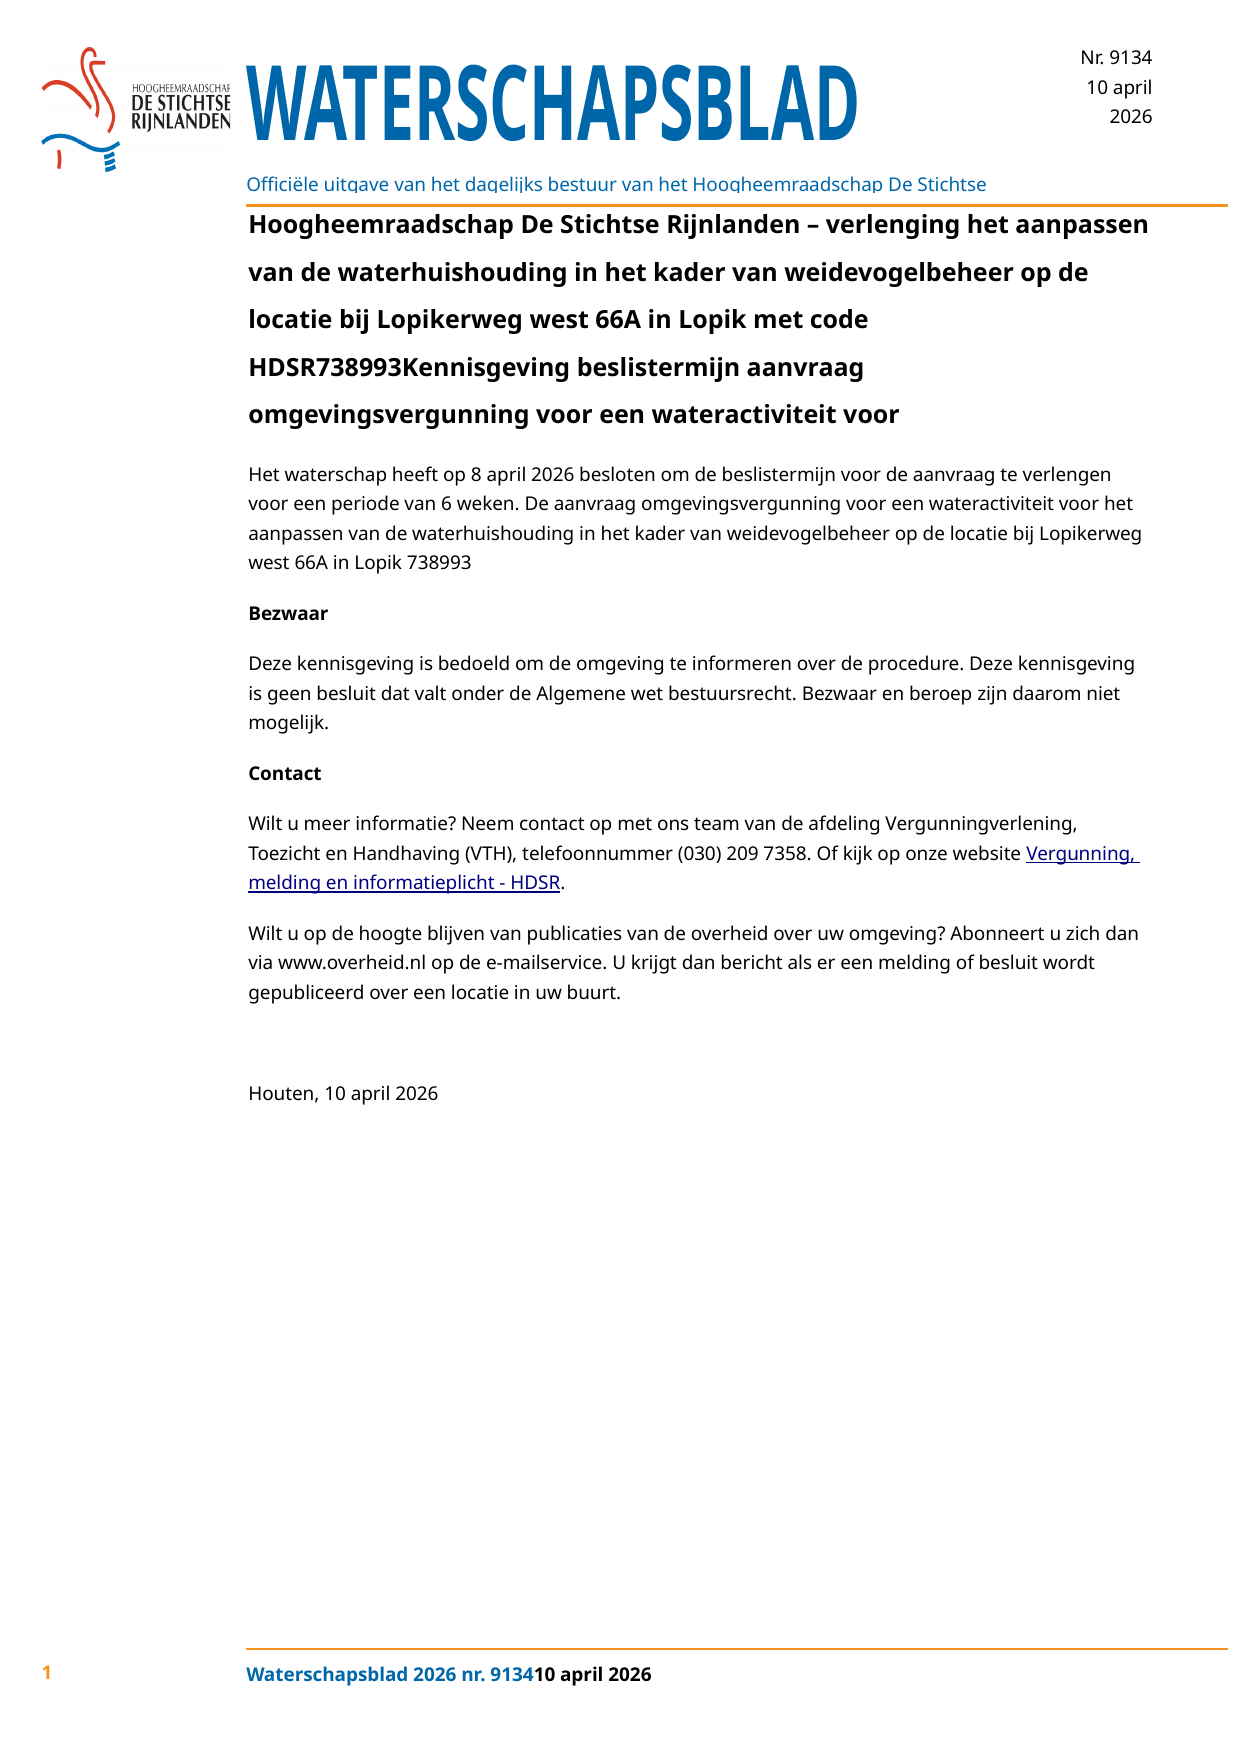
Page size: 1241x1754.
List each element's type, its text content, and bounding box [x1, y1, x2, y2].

text Wilt u meer informatie? Neem contact op met ons team van de afdeling Vergunningverlening, Toezicht en Handhaving (VTH), telefoonnummer (030) 209 7358. Of kijk op onze website Vergunning, melding en informatieplicht - HDSR. [248, 810, 1152, 895]
picture [41, 47, 231, 172]
text Hoogheemraadschap De Stichtse Rijnlanden – verlenging het aanpassen van de waterhuishouding in het kader van weidevogelbeheer op de locatie bij Lopikerweg west 66A in Lopik met code HDSR738993Kennisgeving beslistermijn aanvraag omgevingsvergunning voor een wateractiviteit voor [248, 207, 1152, 431]
text Deze kennisgeving is bedoeld om de omgeving te informeren over de procedure. Deze kennisgeving is geen besluit dat valt onder de Algemene wet bestuursrecht. Bezwaar en beroep zijn daarom niet mogelijk. [248, 650, 1152, 735]
text Wilt u op de hoogte blijven van publicaties van de overheid over uw omgeving? Abonneert u zich dan via www.overheid.nl op de e-mailservice. U krijgt dan bericht als er een melding of besluit wordt gepubliceerd over een locatie in uw buurt. [248, 920, 1152, 1005]
text Bezwaar [248, 600, 1152, 626]
text Contact [248, 760, 1152, 786]
text Houten, 10 april 2026 [248, 1080, 1152, 1106]
text Het waterschap heeft op 8 april 2026 besloten om de beslistermijn voor de aanvraag te verlengen voor een periode van 6 weken. De aanvraag omgevingsvergunning voor een wateractiviteit voor het aanpassen van de waterhuishouding in het kader van weidevogelbeheer op de locatie bij Lopikerweg west 66A in Lopik 738993 [248, 461, 1152, 575]
